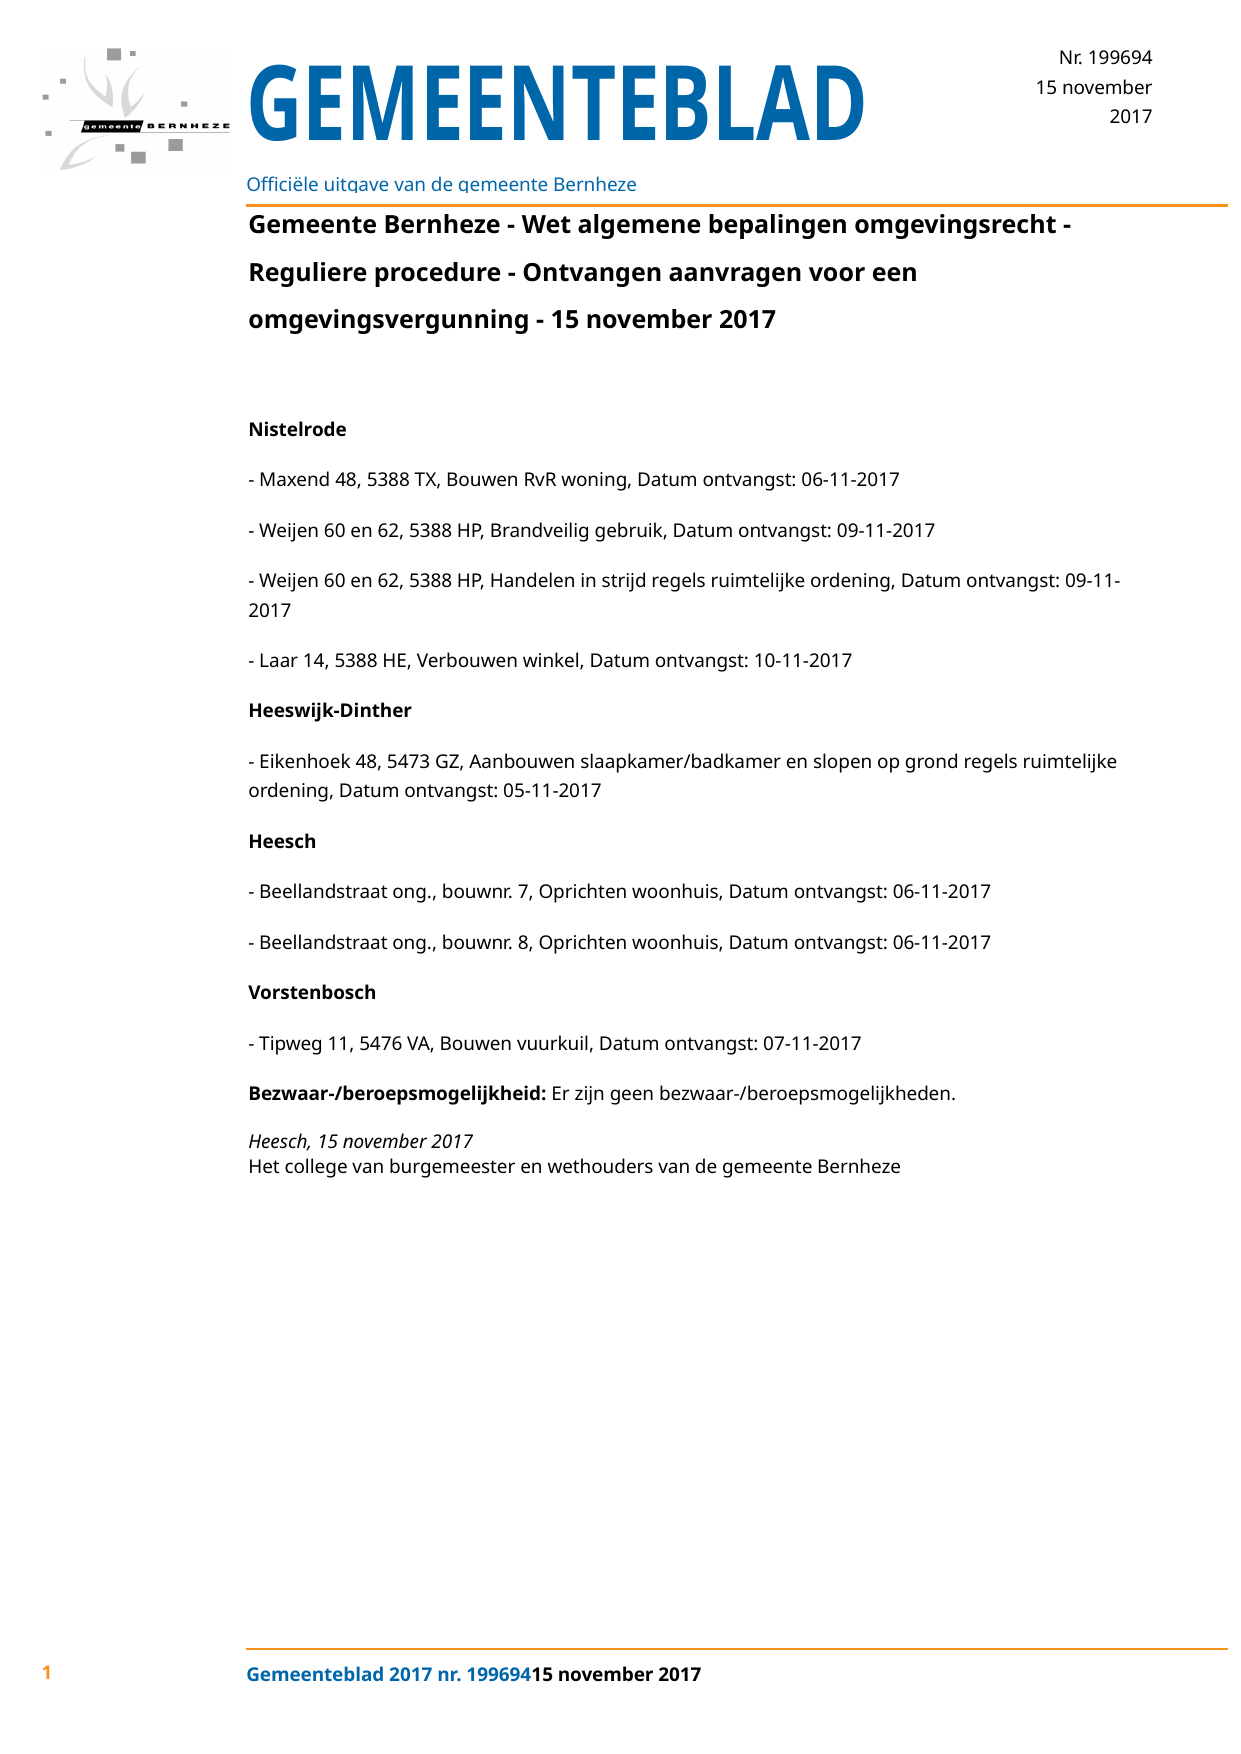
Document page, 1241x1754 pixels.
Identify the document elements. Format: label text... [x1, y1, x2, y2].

text - Tipweg 11, 5476 VA, Bouwen vuurkuil, Datum ontvangst: 07-11-2017 [248, 1030, 1152, 1055]
text Heeswijk-Dinther [248, 698, 1152, 723]
text Heesch, 15 november 2017 [248, 1128, 1152, 1154]
text - Weijen 60 en 62, 5388 HP, Brandveilig gebruik, Datum ontvangst: 09-11-2017 [248, 517, 1152, 542]
text Nistelrode [248, 416, 1152, 442]
text - Laar 14, 5388 HE, Verbouwen winkel, Datum ontvangst: 10-11-2017 [248, 647, 1152, 673]
text Vorstenbosch [248, 979, 1152, 1005]
text - Beellandstraat ong., bouwnr. 8, Oprichten woonhuis, Datum ontvangst: 06-11-2017 [248, 929, 1152, 954]
text - Maxend 48, 5388 TX, Bouwen RvR woning, Datum ontvangst: 06-11-2017 [248, 466, 1152, 492]
picture [41, 47, 231, 172]
text Heesch [248, 828, 1152, 854]
text - Beellandstraat ong., bouwnr. 7, Oprichten woonhuis, Datum ontvangst: 06-11-2017 [248, 878, 1152, 904]
text Gemeente Bernheze - Wet algemene bepalingen omgevingsrecht - Reguliere procedure - Ontvangen aanvragen voor een omgevingsvergunning - 15 november 2017 [248, 207, 1152, 336]
text Bezwaar-/beroepsmogelijkheid: Er zijn geen bezwaar-/beroepsmogelijkheden. [248, 1080, 1152, 1106]
text - Weijen 60 en 62, 5388 HP, Handelen in strijd regels ruimtelijke ordening, Datum ontvangst: 09-11-2017 [248, 567, 1152, 622]
text Het college van burgemeester en wethouders van de gemeente Bernheze [248, 1154, 1152, 1179]
text - Eikenhoek 48, 5473 GZ, Aanbouwen slaapkamer/badkamer en slopen op grond regels ruimtelijke ordening, Datum ontvangst: 05-11-2017 [248, 748, 1152, 803]
